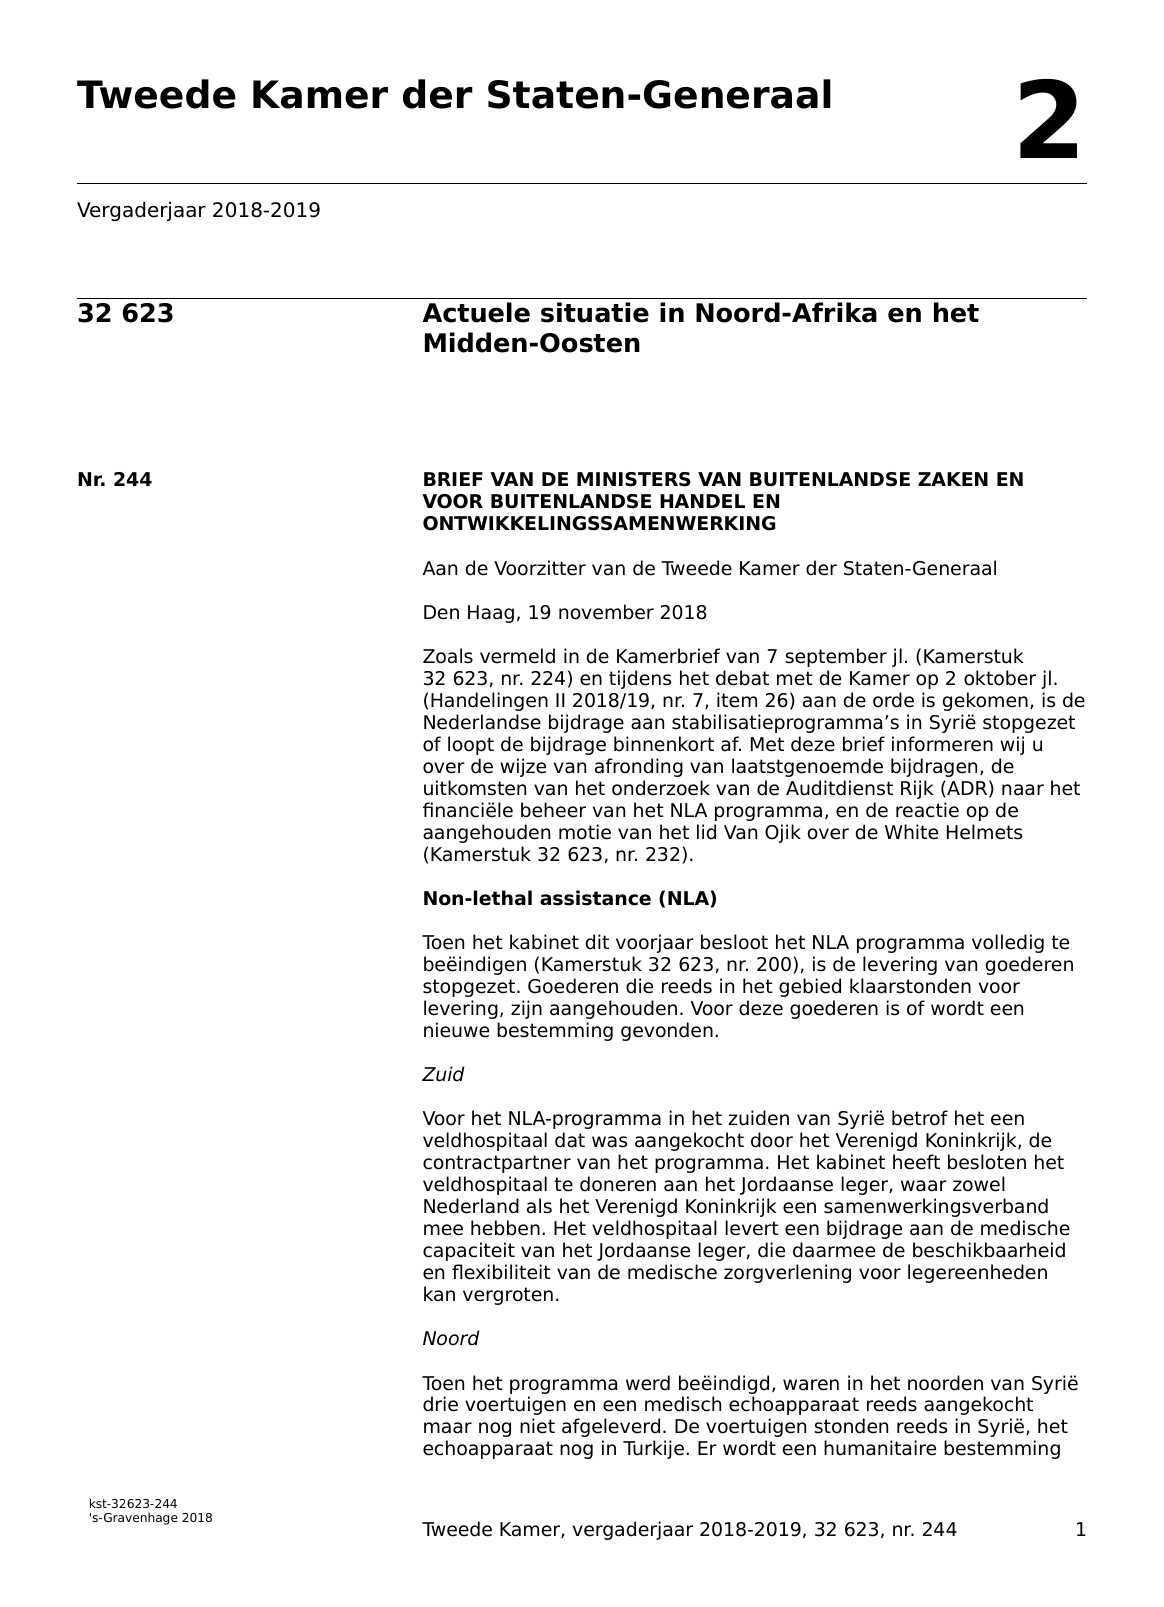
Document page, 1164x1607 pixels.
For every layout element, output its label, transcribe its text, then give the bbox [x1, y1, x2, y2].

subtitle 32 623 Actuele situatie in Noord-Afrika en het Midden-Oosten [77, 299, 1087, 358]
text Toen het programma werd beëindigd, waren in het noorden van Syrië drie voertuigen en een medisch echoapparaat reeds aangekocht maar nog niet afgeleverd. De voertuigen stonden reeds in Syrië, het echoapparaat nog in Turkije. Er wordt een humanitaire bestemming [422, 1372, 1087, 1460]
table_cell Vergaderjaar 2018-2019 [77, 184, 1087, 298]
text Den Haag, 19 november 2018 [422, 602, 1087, 624]
text 's-Gravenhage 2018 [88, 1511, 323, 1525]
text Voor het NLA-programma in het zuiden van Syrië betrof het een veldhospitaal dat was aangekocht door het Verenigd Koninkrijk, de contractpartner van het programma. Het kabinet heeft besloten het veldhospitaal te doneren aan het Jordaanse leger, waar zowel Nederland als het Verenigd Koninkrijk een samenwerkingsverband mee hebben. Het veldhospitaal levert een bijdrage aan de medische capaciteit van het Jordaanse leger, die daarmee de beschikbaarheid en flexibiliteit van de medische zorgverlening voor legereenheden kan vergroten. [422, 1108, 1087, 1306]
subtitle Nr. 244 BRIEF VAN DE MINISTERS VAN BUITENLANDSE ZAKEN EN VOOR BUITENLANDSE HANDEL EN ONTWIKKELINGSSAMENWERKING [77, 469, 1087, 535]
text Toen het kabinet dit voorjaar besloot het NLA programma volledig te beëindigen (Kamerstuk 32 623, nr. 200), is de levering van goederen stopgezet. Goederen die reeds in het gebied klaarstonden voor levering, zijn aangehouden. Voor deze goederen is of wordt een nieuwe bestemming gevonden. [422, 932, 1087, 1042]
subtitle Zuid [422, 1064, 1087, 1086]
text kst-32623-244 [88, 1497, 323, 1511]
text Zoals vermeld in de Kamerbrief van 7 september jl. (Kamerstuk 32 623, nr. 224) en tijdens het debat met de Kamer op 2 oktober jl. (Handelingen II 2018/19, nr. 7, item 26) aan de orde is gekomen, is de Nederlandse bijdrage aan stabilisatieprogramma’s in Syrië stopgezet of loopt de bijdrage binnenkort af. Met deze brief informeren wij u over de wijze van afronding van laatstgenoemde bijdragen, de uitkomsten van het onderzoek van de Auditdienst Rijk (ADR) naar het financiële beheer van het NLA programma, en de reactie op de aangehouden motie van het lid Van Ojik over de White Helmets (Kamerstuk 32 623, nr. 232). [422, 646, 1087, 866]
text Aan de Voorzitter van de Tweede Kamer der Staten-Generaal [422, 557, 1087, 579]
table_header 2 [886, 59, 1087, 183]
subtitle Non-lethal assistance (NLA) [422, 888, 1087, 910]
subtitle Noord [422, 1328, 1087, 1350]
table_header Tweede Kamer der Staten-Generaal [77, 59, 886, 183]
